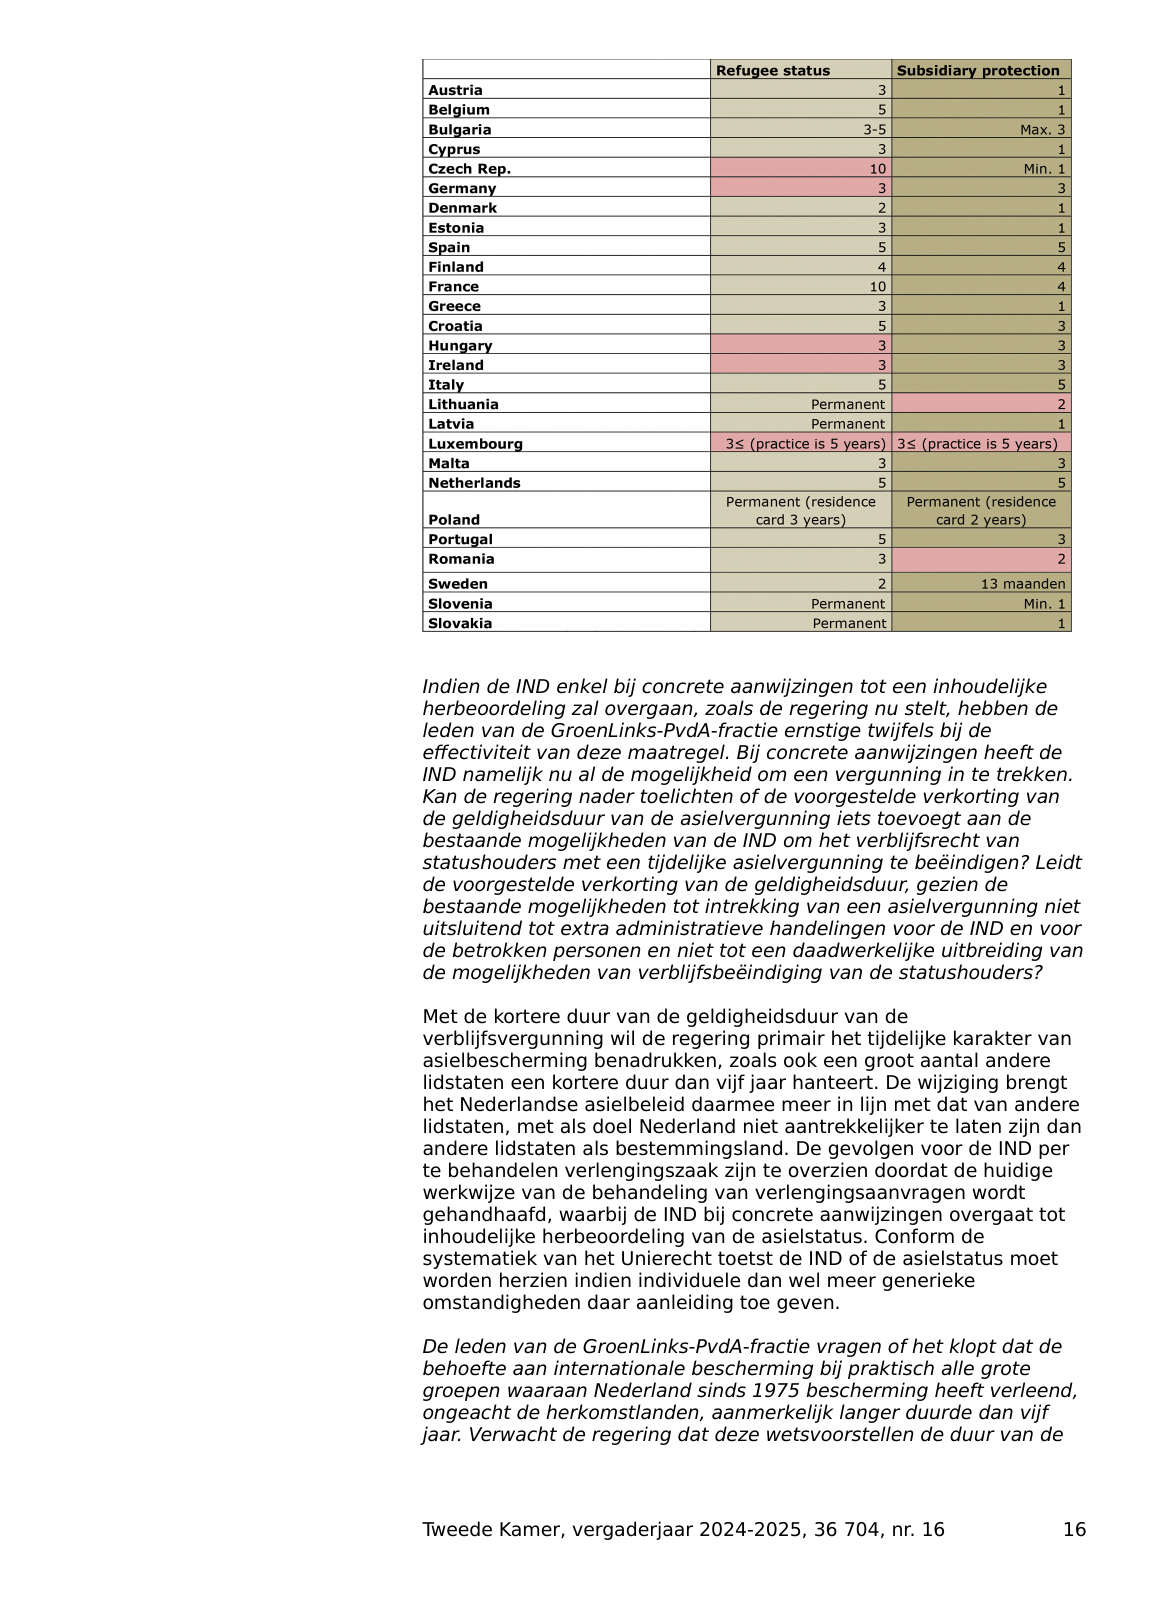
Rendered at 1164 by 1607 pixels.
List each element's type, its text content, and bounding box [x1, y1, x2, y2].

picture [422, 59, 1072, 632]
text De leden van de GroenLinks-PvdA-fractie vragen of het klopt dat de behoefte aan internationale bescherming bij praktisch alle grote groepen waaraan Nederland sinds 1975 bescherming heeft verleend, ongeacht de herkomstlanden, aanmerkelijk langer duurde dan vijf jaar. Verwacht de regering dat deze wetsvoorstellen de duur van de [422, 1336, 1087, 1446]
text Met de kortere duur van de geldigheidsduur van de verblijfsvergunning wil de regering primair het tijdelijke karakter van asielbescherming benadrukken, zoals ook een groot aantal andere lidstaten een kortere duur dan vijf jaar hanteert. De wijziging brengt het Nederlandse asielbeleid daarmee meer in lijn met dat van andere lidstaten, met als doel Nederland niet aantrekkelijker te laten zijn dan andere lidstaten als bestemmingsland. De gevolgen voor de IND per te behandelen verlengingszaak zijn te overzien doordat de huidige werkwijze van de behandeling van verlengingsaanvragen wordt gehandhaafd, waarbij de IND bij concrete aanwijzingen overgaat tot inhoudelijke herbeoordeling van de asielstatus. Conform de systematiek van het Unierecht toetst de IND of de asielstatus moet worden herzien indien individuele dan wel meer generieke omstandigheden daar aanleiding toe geven. [422, 1006, 1087, 1314]
text Indien de IND enkel bij concrete aanwijzingen tot een inhoudelijke herbeoordeling zal overgaan, zoals de regering nu stelt, hebben de leden van de GroenLinks-PvdA-fractie ernstige twijfels bij de effectiviteit van deze maatregel. Bij concrete aanwijzingen heeft de IND namelijk nu al de mogelijkheid om een vergunning in te trekken. Kan de regering nader toelichten of de voorgestelde verkorting van de geldigheidsduur van de asielvergunning iets toevoegt aan de bestaande mogelijkheden van de IND om het verblijfsrecht van statushouders met een tijdelijke asielvergunning te beëindigen? Leidt de voorgestelde verkorting van de geldigheidsduur, gezien de bestaande mogelijkheden tot intrekking van een asielvergunning niet uitsluitend tot extra administratieve handelingen voor de IND en voor de betrokken personen en niet tot een daadwerkelijke uitbreiding van de mogelijkheden van verblijfsbeëindiging van de statushouders? [422, 676, 1087, 984]
